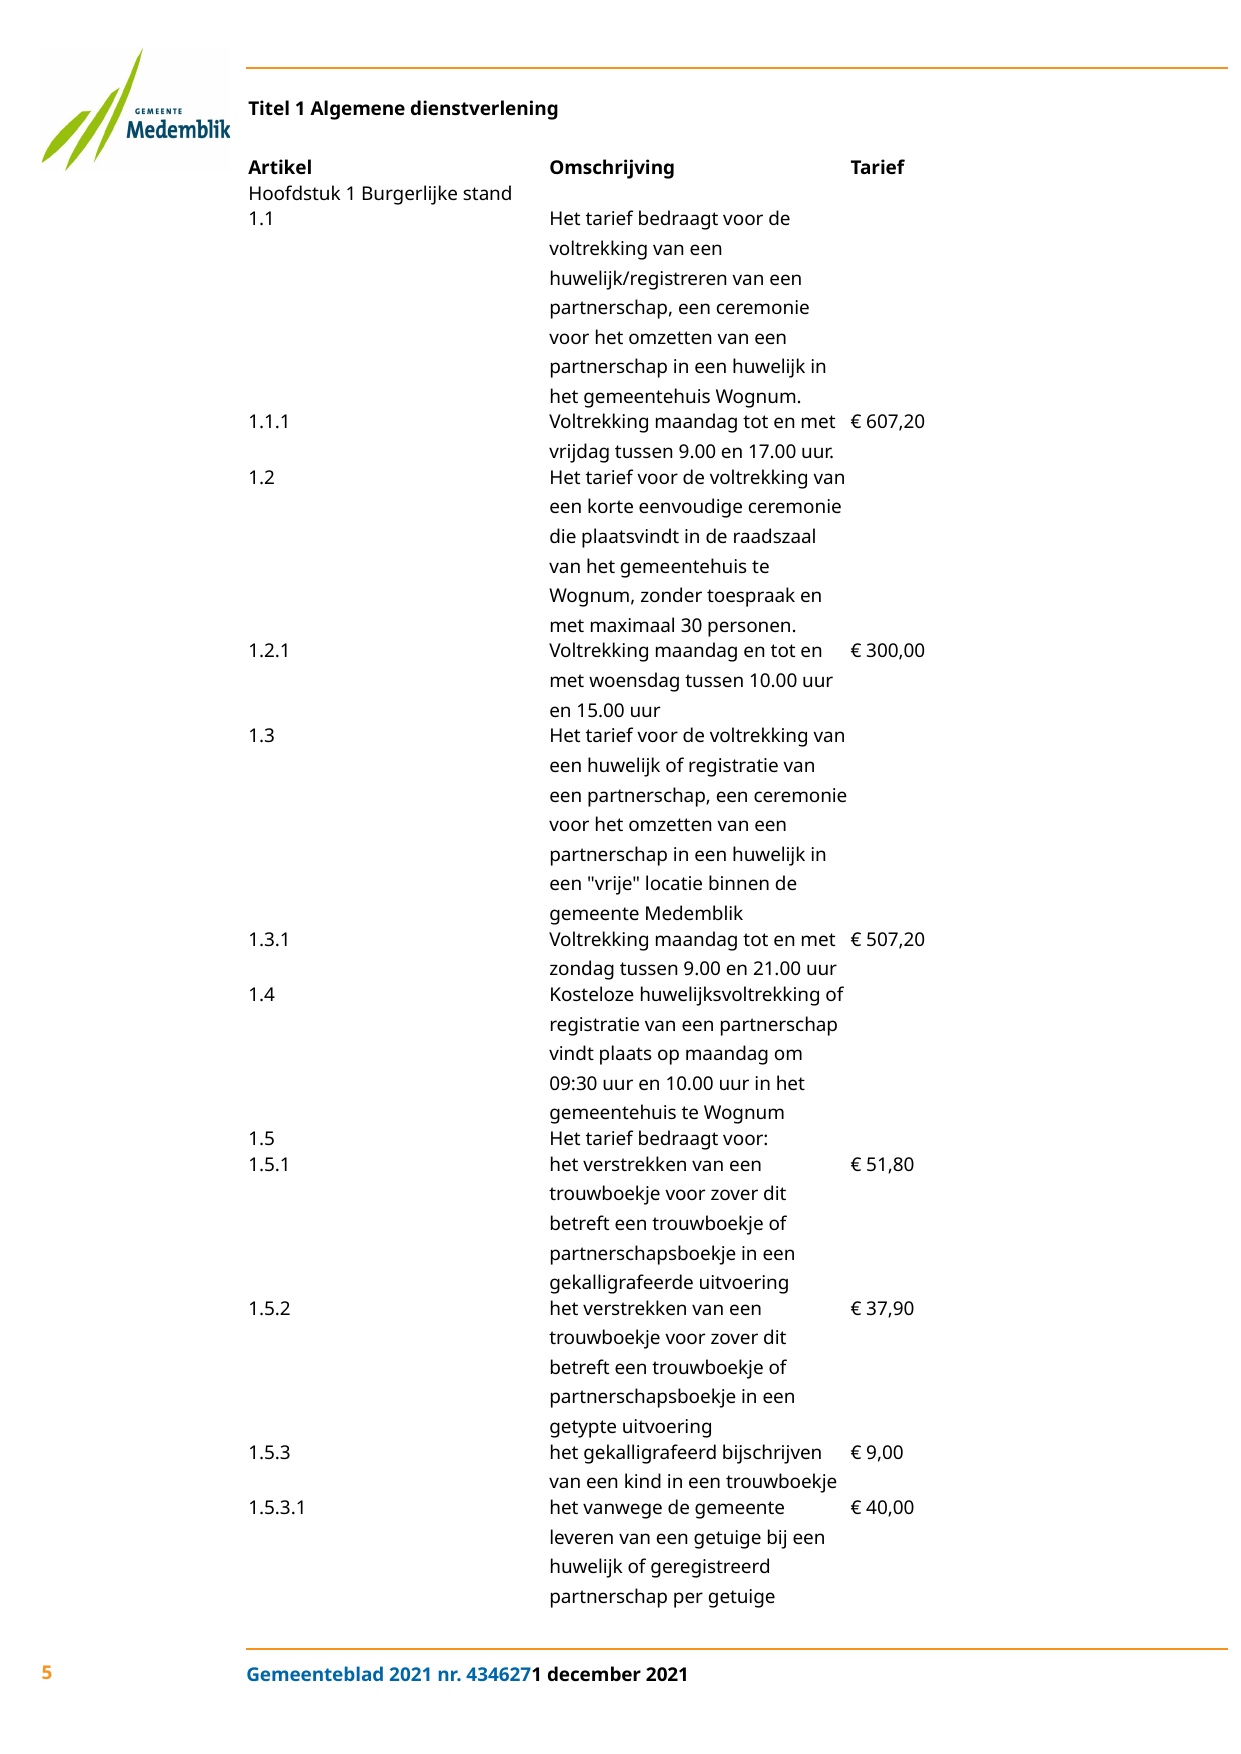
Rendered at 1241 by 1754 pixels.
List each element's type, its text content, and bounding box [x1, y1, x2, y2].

table_cell Voltrekking maandag tot en met zondag tussen 9.00 en 21.00 uur [549, 926, 850, 981]
text Titel 1 Algemene dienstverlening [248, 95, 1152, 121]
table_cell € 300,00 [850, 638, 1152, 723]
table_cell 1.2.1 [248, 638, 549, 723]
table_cell € 9,00 [850, 1439, 1152, 1494]
table_cell € 607,20 [850, 409, 1152, 464]
table_cell Het tarief voor de voltrekking van een korte eenvoudige ceremonie die plaatsvindt in de raadszaal van het gemeentehuis te Wognum, zonder toespraak en met maximaal 30 personen. [549, 464, 850, 638]
table_cell Voltrekking maandag tot en met vrijdag tussen 9.00 en 17.00 uur. [549, 409, 850, 464]
table_cell 1.5.2 [248, 1295, 549, 1439]
table_cell € 51,80 [850, 1151, 1152, 1295]
table_cell Het tarief voor de voltrekking van een huwelijk of registratie van een partnerschap, een ceremonie voor het omzetten van een partnerschap in een huwelijk in een "vrije" locatie binnen de gemeente Medemblik [549, 723, 850, 926]
table_cell [850, 206, 1152, 409]
table_cell 1.1 [248, 206, 549, 409]
table_cell 1.2 [248, 464, 549, 638]
table_cell 1.5.1 [248, 1151, 549, 1295]
table_cell 1.3 [248, 723, 549, 926]
table_cell 1.5 [248, 1125, 549, 1151]
table_cell het gekalligrafeerd bijschrijven van een kind in een trouwboekje [549, 1439, 850, 1494]
table_cell Het tarief bedraagt voor: [549, 1125, 850, 1151]
table_header Tarief [850, 154, 1152, 180]
table_cell Voltrekking maandag en tot en met woensdag tussen 10.00 uur en 15.00 uur [549, 638, 850, 723]
table_cell Hoofdstuk 1 Burgerlijke stand [248, 180, 1152, 206]
table_cell het vanwege de gemeente leveren van een getuige bij een huwelijk of geregistreerd partnerschap per getuige [549, 1494, 850, 1609]
table_header Artikel [248, 154, 549, 180]
table_cell Kosteloze huwelijksvoltrekking of registratie van een partnerschap vindt plaats op maandag om 09:30 uur en 10.00 uur in het gemeentehuis te Wognum [549, 981, 850, 1125]
table_header Omschrijving [549, 154, 850, 180]
table_cell [850, 1125, 1152, 1151]
table_cell 1.3.1 [248, 926, 549, 981]
table_cell 1.5.3 [248, 1439, 549, 1494]
table_cell € 37,90 [850, 1295, 1152, 1439]
table_cell [850, 464, 1152, 638]
table_cell € 507,20 [850, 926, 1152, 981]
table_cell € 40,00 [850, 1494, 1152, 1609]
picture [41, 47, 231, 172]
table_cell [850, 723, 1152, 926]
table_cell het verstrekken van een trouwboekje voor zover dit betreft een trouwboekje of partnerschapsboekje in een gekalligrafeerde uitvoering [549, 1151, 850, 1295]
table_cell [850, 981, 1152, 1125]
table_cell 1.4 [248, 981, 549, 1125]
table_cell Het tarief bedraagt voor de voltrekking van een huwelijk/registreren van een partnerschap, een ceremonie voor het omzetten van een partnerschap in een huwelijk in het gemeentehuis Wognum. [549, 206, 850, 409]
table_cell het verstrekken van een trouwboekje voor zover dit betreft een trouwboekje of partnerschapsboekje in een getypte uitvoering [549, 1295, 850, 1439]
table_cell 1.5.3.1 [248, 1494, 549, 1609]
table_cell 1.1.1 [248, 409, 549, 464]
